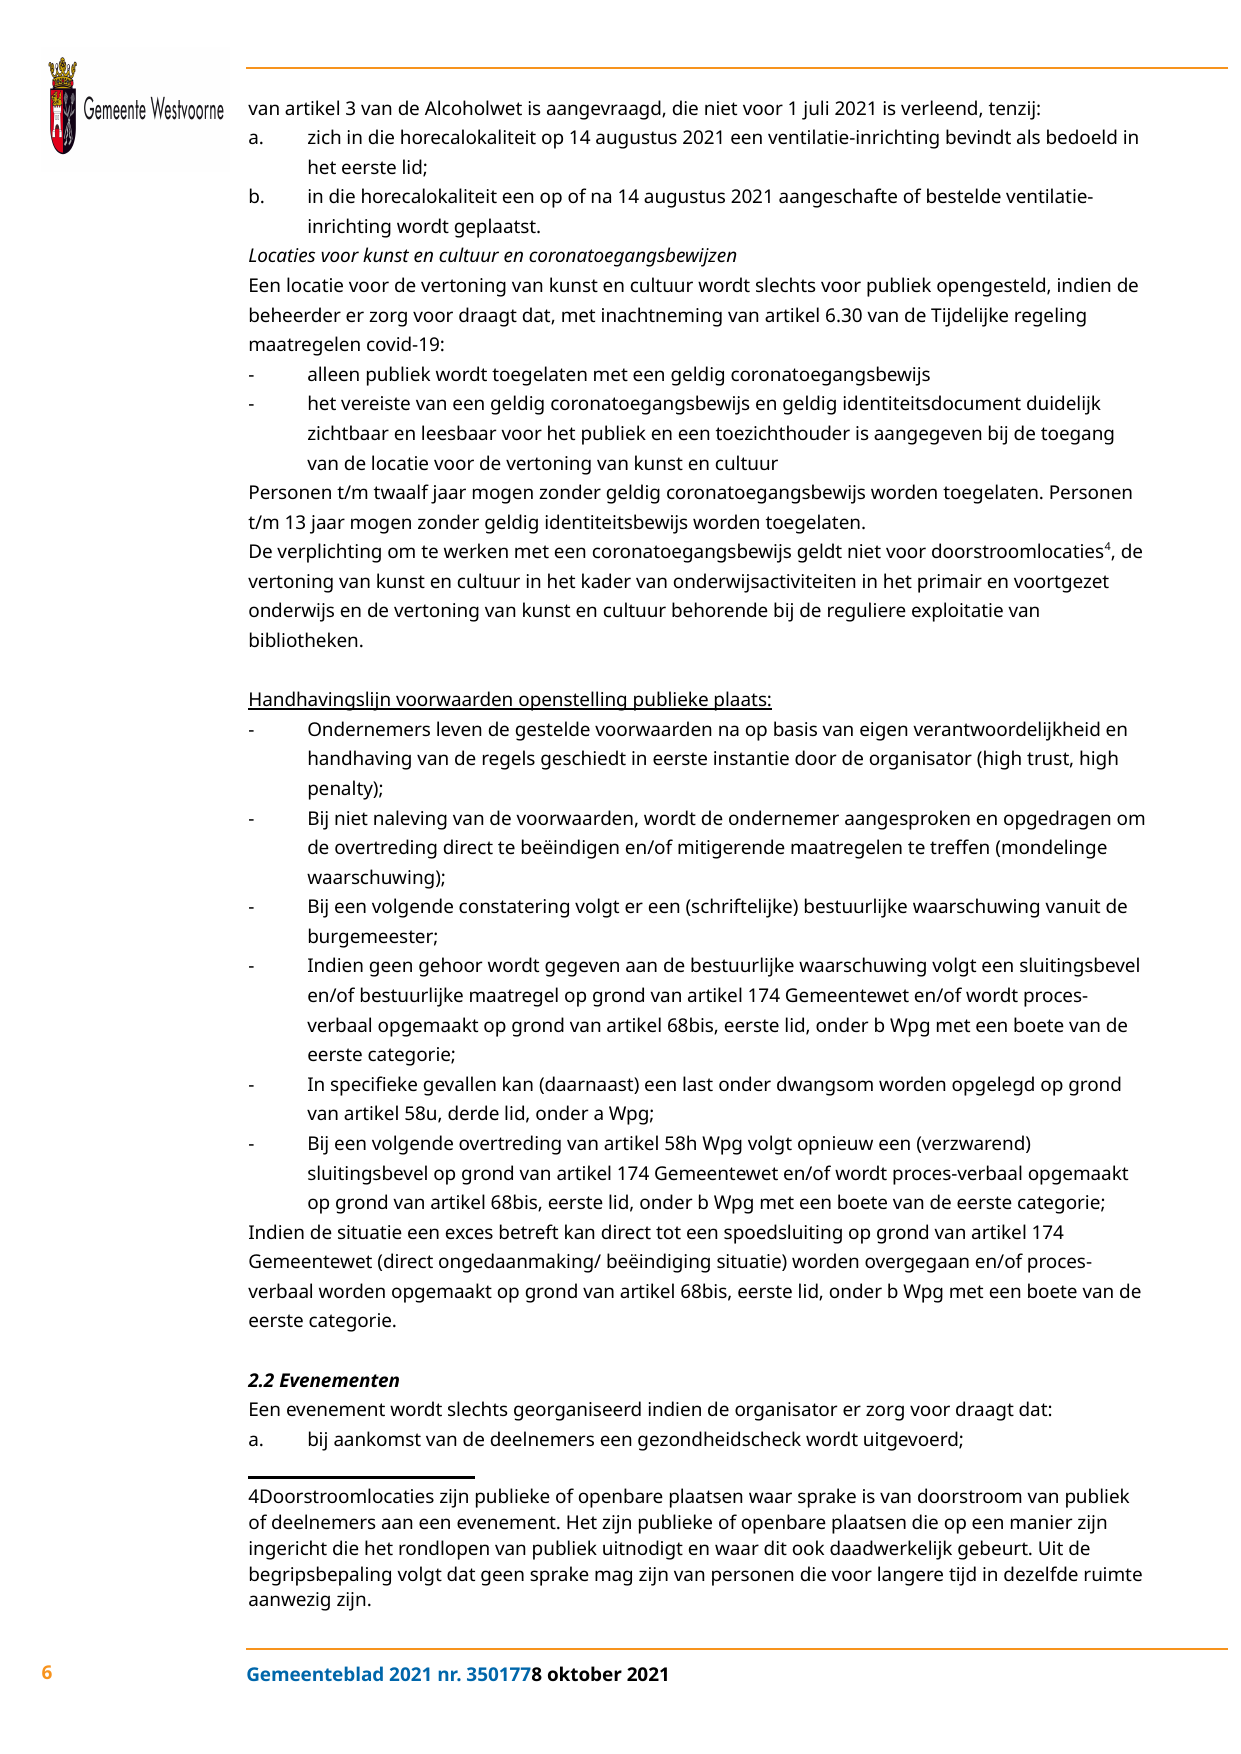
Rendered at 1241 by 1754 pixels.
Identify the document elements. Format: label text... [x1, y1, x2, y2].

list Bij een volgende constatering volgt er een (schriftelijke) bestuurlijke waarschuwing vanuit de burgemeester; [248, 893, 1152, 949]
list In specifieke gevallen kan (daarnaast) een last onder dwangsom worden opgelegd op grond van artikel 58u, derde lid, onder a Wpg; [248, 1071, 1152, 1126]
text Handhavingslijn voorwaarden openstelling publieke plaats: [248, 686, 1152, 712]
text 2.2 Evenementen [248, 1367, 1152, 1393]
text Een evenement wordt slechts georganiseerd indien de organisator er zorg voor draagt dat: [248, 1396, 1152, 1422]
list Bij een volgende overtreding van artikel 58h Wpg volgt opnieuw een (verzwarend) sluitingsbevel op grond van artikel 174 Gemeentewet en/of wordt proces-verbaal opgemaakt op grond van artikel 68bis, eerste lid, onder b Wpg met een boete van de eerste categorie; [248, 1130, 1152, 1215]
text Indien de situatie een exces betreft kan direct tot een spoedsluiting op grond van artikel 174 Gemeentewet (direct ongedaanmaking/ beëindiging situatie) worden overgegaan en/of proces-verbaal worden opgemaakt op grond van artikel 68bis, eerste lid, onder b Wpg met een boete van de eerste categorie. [248, 1219, 1152, 1333]
list Indien geen gehoor wordt gegeven aan de bestuurlijke waarschuwing volgt een sluitingsbevel en/of bestuurlijke maatregel op grond van artikel 174 Gemeentewet en/of wordt proces-verbaal opgemaakt op grond van artikel 68bis, eerste lid, onder b Wpg met een boete van de eerste categorie; [248, 953, 1152, 1067]
text De verplichting om te werken met een coronatoegangsbewijs geldt niet voor doorstroomlocaties, de vertoning van kunst en cultuur in het kader van onderwijsactiviteiten in het primair en voortgezet onderwijs en de vertoning van kunst en cultuur behorende bij de reguliere exploitatie van bibliotheken. [248, 538, 1152, 653]
list alleen publiek wordt toegelaten met een geldig coronatoegangsbewijs [248, 361, 1152, 387]
text Locaties voor kunst en cultuur en coronatoegangsbewijzen [248, 243, 1152, 268]
list het vereiste van een geldig coronatoegangsbewijs en geldig identiteitsdocument duidelijk zichtbaar en leesbaar voor het publiek en een toezichthouder is aangegeven bij de toegang van de locatie voor de vertoning van kunst en cultuur [248, 391, 1152, 476]
list Bij niet naleving van de voorwaarden, wordt de ondernemer aangesproken en opgedragen om de overtreding direct te beëindigen en/of mitigerende maatregelen te treffen (mondelinge waarschuwing); [248, 805, 1152, 890]
text Doorstroomlocaties zijn publieke of openbare plaatsen waar sprake is van doorstroom van publiek of deelnemers aan een evenement. Het zijn publieke of openbare plaatsen die op een manier zijn ingericht die het rondlopen van publiek uitnodigt en waar dit ook daadwerkelijk gebeurt. Uit de begripsbepaling volgt dat geen sprake mag zijn van personen die voor langere tijd in dezelfde ruimte aanwezig zijn. [248, 1483, 1152, 1612]
list Ondernemers leven de gestelde voorwaarden na op basis van eigen verantwoordelijkheid en handhaving van de regels geschiedt in eerste instantie door de organisator (high trust, high penalty); [248, 716, 1152, 801]
picture [41, 47, 231, 172]
text Personen t/m twaalf jaar mogen zonder geldig coronatoegangsbewijs worden toegelaten. Personen t/m 13 jaar mogen zonder geldig identiteitsbewijs worden toegelaten. [248, 479, 1152, 535]
list in die horecalokaliteit een op of na 14 augustus 2021 aangeschafte of bestelde ventilatie-inrichting wordt geplaatst. [248, 183, 1152, 239]
list zich in die horecalokaliteit op 14 augustus 2021 een ventilatie-inrichting bevindt als bedoeld in het eerste lid; [248, 124, 1152, 180]
text Een locatie voor de vertoning van kunst en cultuur wordt slechts voor publiek opengesteld, indien de beheerder er zorg voor draagt dat, met inachtneming van artikel 6.30 van de Tijdelijke regeling maatregelen covid-19: [248, 272, 1152, 357]
text van artikel 3 van de Alcoholwet is aangevraagd, die niet voor 1 juli 2021 is verleend, tenzij: [248, 95, 1152, 121]
list bij aankomst van de deelnemers een gezondheidscheck wordt uitgevoerd; [248, 1426, 1152, 1452]
